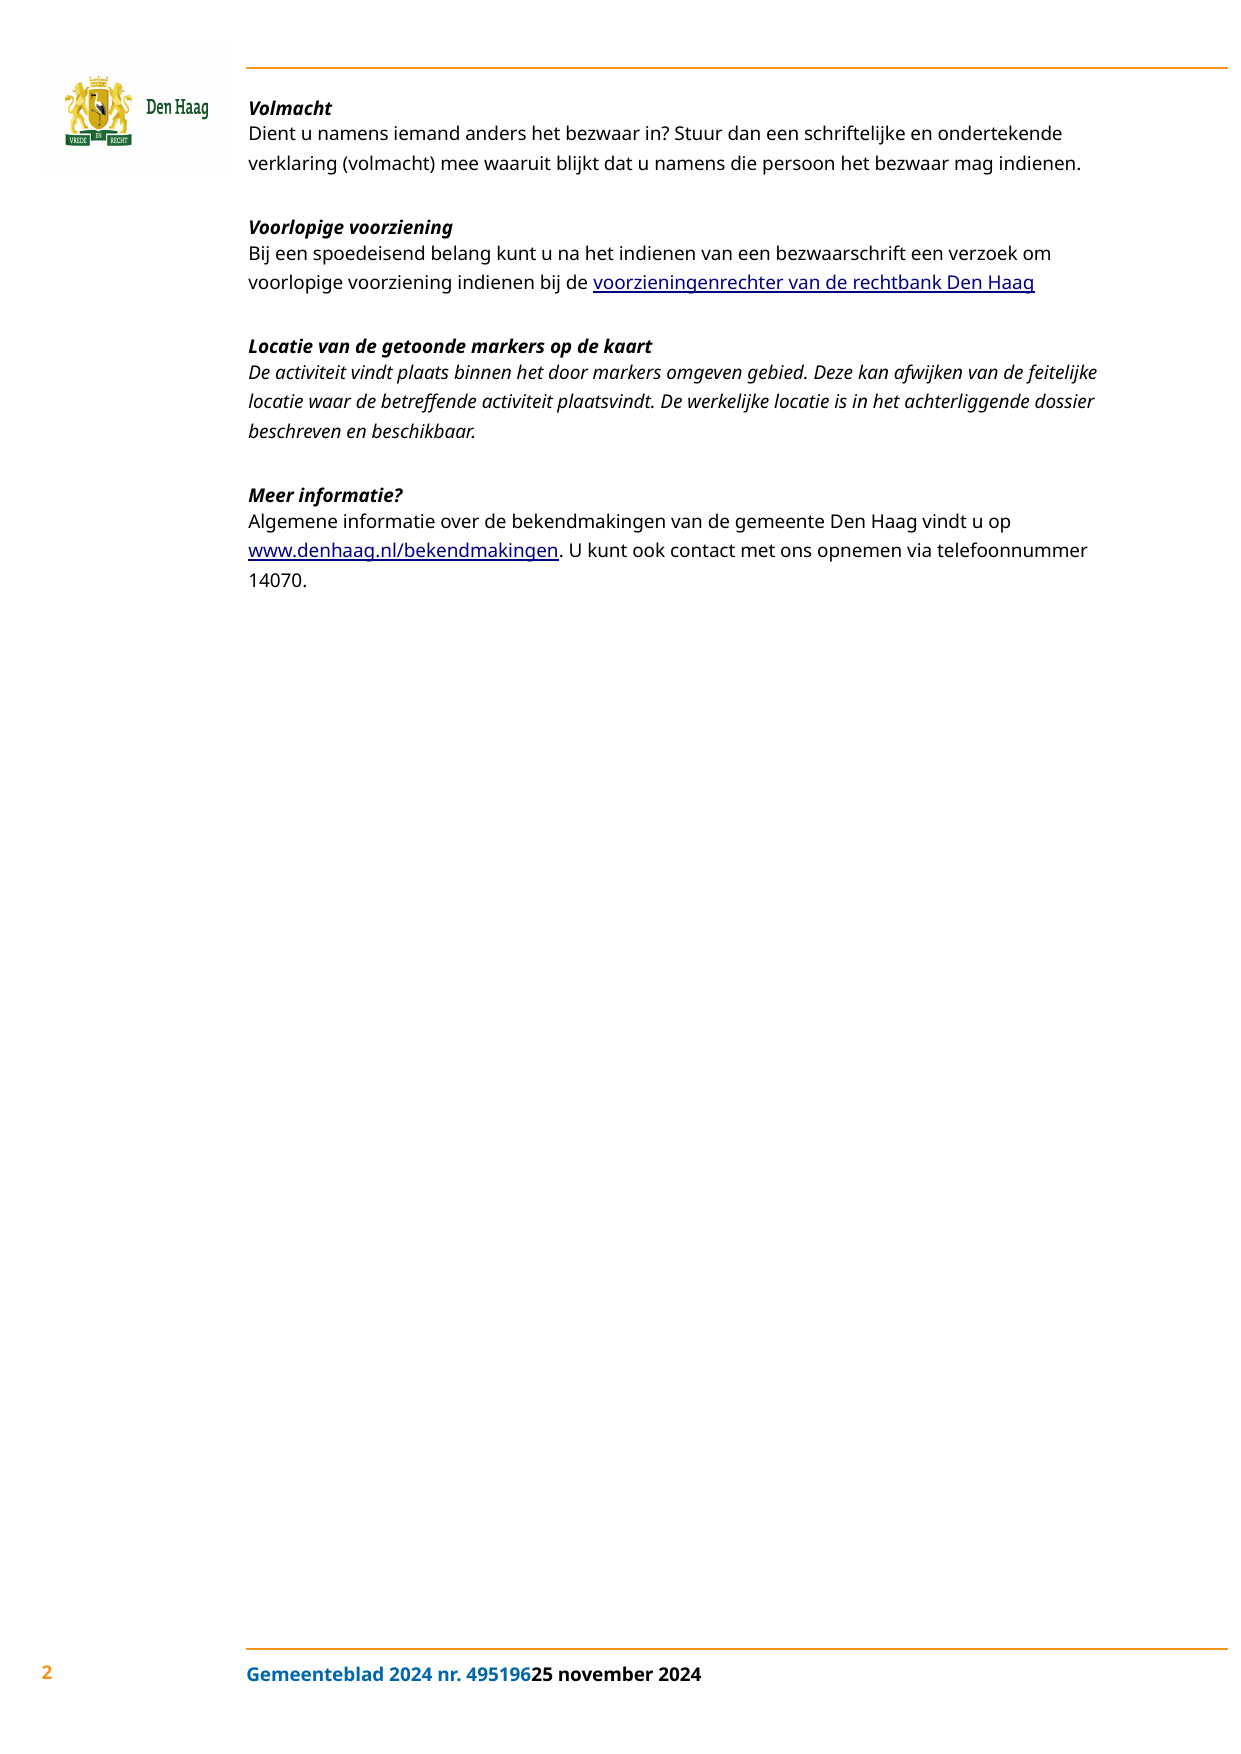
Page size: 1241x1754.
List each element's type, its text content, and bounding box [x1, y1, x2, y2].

text Dient u namens iemand anders het bezwaar in? Stuur dan een schriftelijke en ondertekende verklaring (volmacht) mee waaruit blijkt dat u namens die persoon het bezwaar mag indienen. [248, 121, 1152, 176]
text Meer informatie? [248, 482, 1152, 508]
picture [41, 47, 231, 172]
text Voorlopige voorziening [248, 214, 1152, 240]
text De activiteit vindt plaats binnen het door markers omgeven gebied. Deze kan afwijken van de feitelijke locatie waar de betreffende activiteit plaatsvindt. De werkelijke locatie is in het achterliggende dossier beschreven en beschikbaar. [248, 359, 1152, 444]
text Locatie van de getoonde markers op de kaart [248, 333, 1152, 359]
text Bij een spoedeisend belang kunt u na het indienen van een bezwaarschrift een verzoek om voorlopige voorziening indienen bij de voorzieningenrechter van de rechtbank Den Haag [248, 240, 1152, 295]
text Volmacht [248, 95, 1152, 121]
text Algemene informatie over de bekendmakingen van de gemeente Den Haag vindt u op www.denhaag.nl/bekendmakingen. U kunt ook contact met ons opnemen via telefoonnummer 14070. [248, 508, 1152, 593]
